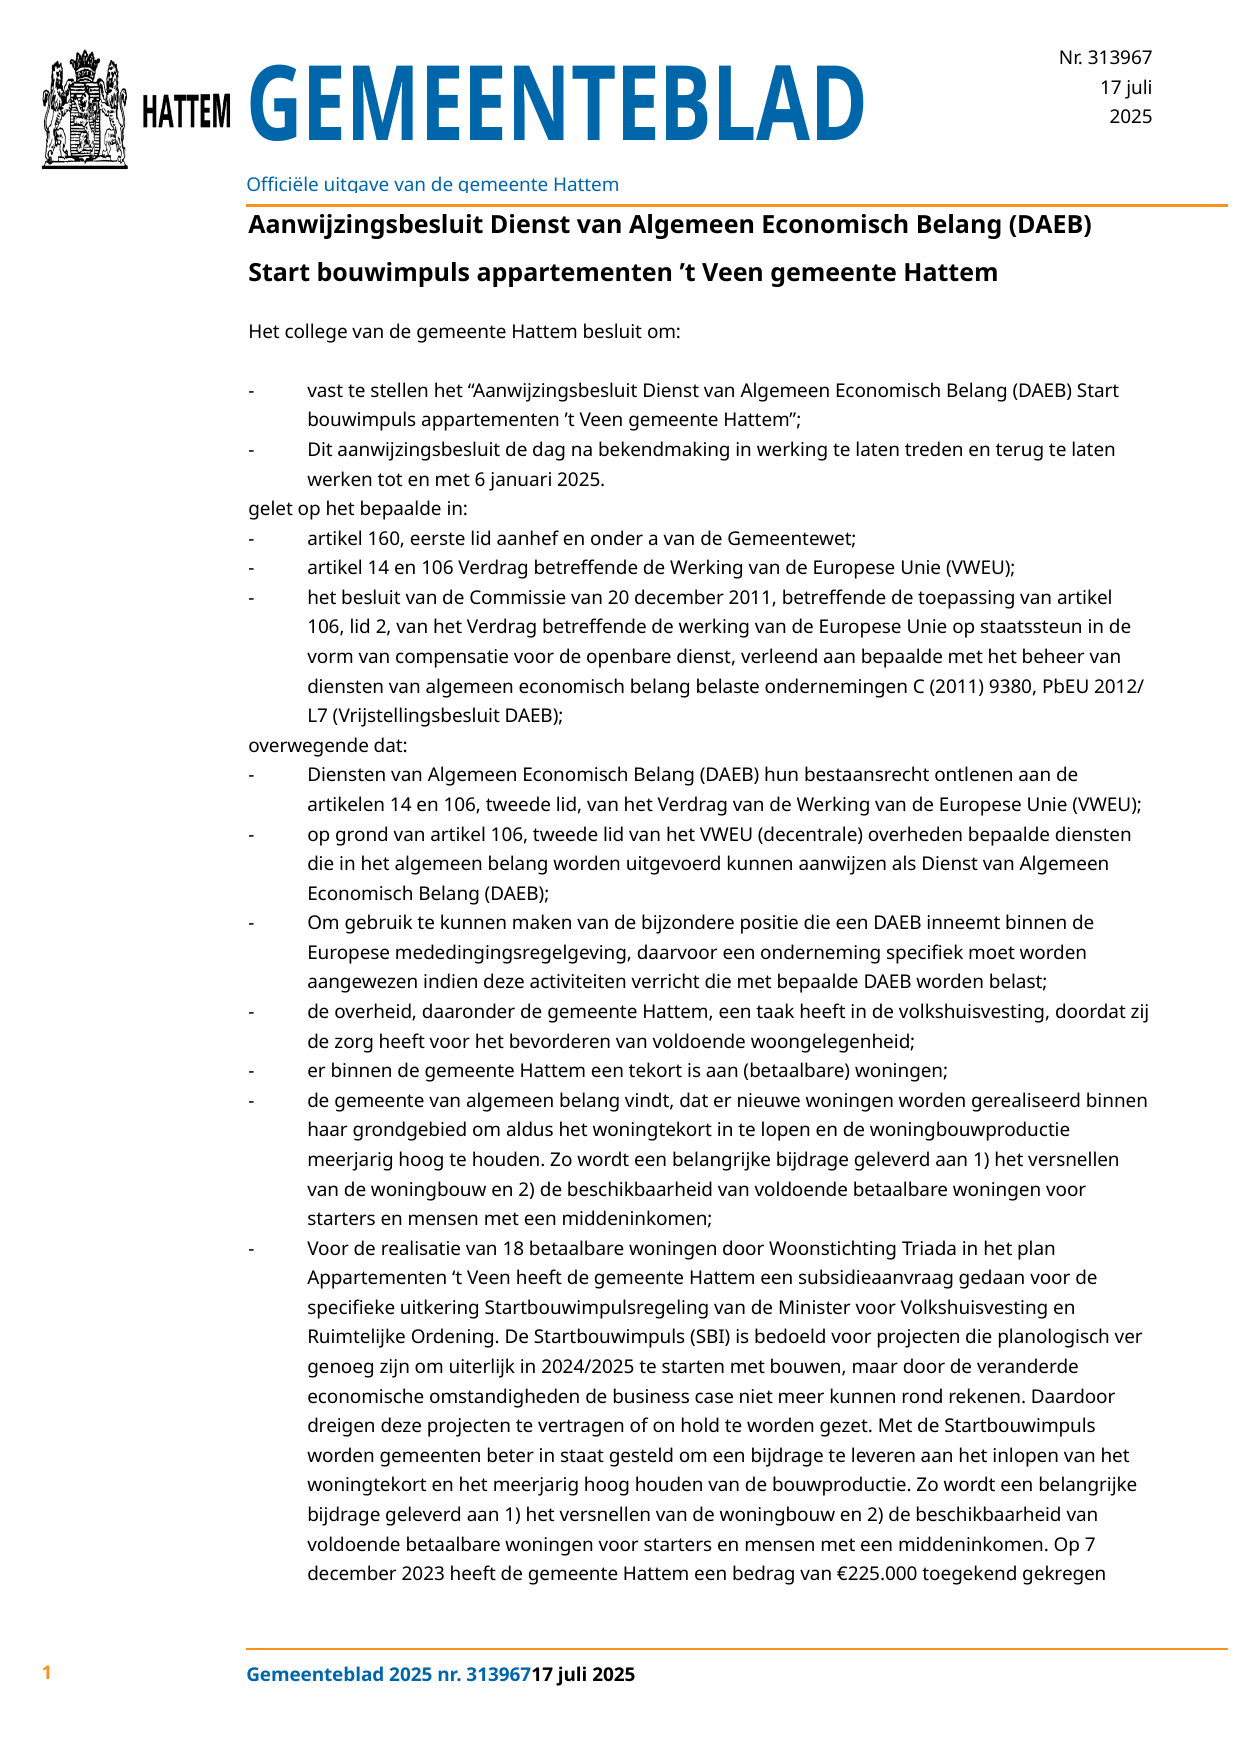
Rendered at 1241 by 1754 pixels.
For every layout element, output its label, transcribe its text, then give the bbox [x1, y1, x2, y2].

text Aanwijzingsbesluit Dienst van Algemeen Economisch Belang (DAEB) Start bouwimpuls appartementen ’t Veen gemeente Hattem [248, 207, 1152, 288]
text Het college van de gemeente Hattem besluit om: [248, 318, 1152, 344]
list Om gebruik te kunnen maken van de bijzondere positie die een DAEB inneemt binnen de Europese mededingingsregelgeving, daarvoor een onderneming specifiek moet worden aangewezen indien deze activiteiten verricht die met bepaalde DAEB worden belast; [248, 909, 1152, 994]
list Voor de realisatie van 18 betaalbare woningen door Woonstichting Triada in het plan Appartementen ‘t Veen heeft de gemeente Hattem een subsidieaanvraag gedaan voor de specifieke uitkering Startbouwimpulsregeling van de Minister voor Volkshuisvesting en Ruimtelijke Ordening. De Startbouwimpuls (SBI) is bedoeld voor projecten die planologisch ver genoeg zijn om uiterlijk in 2024/2025 te starten met bouwen, maar door de veranderde economische omstandigheden de business case niet meer kunnen rond rekenen. Daardoor dreigen deze projecten te vertragen of on hold te worden gezet. Met de Startbouwimpuls worden gemeenten beter in staat gesteld om een bijdrage te leveren aan het inlopen van het woningtekort en het meerjarig hoog houden van de bouwproductie. Zo wordt een belangrijke bijdrage geleverd aan 1) het versnellen van de woningbouw en 2) de beschikbaarheid van voldoende betaalbare woningen voor starters en mensen met een middeninkomen. Op 7 december 2023 heeft de gemeente Hattem een bedrag van €225.000 toegekend gekregen [248, 1235, 1152, 1586]
list er binnen de gemeente Hattem een tekort is aan (betaalbare) woningen; [248, 1057, 1152, 1083]
list vast te stellen het “Aanwijzingsbesluit Dienst van Algemeen Economisch Belang (DAEB) Start bouwimpuls appartementen ’t Veen gemeente Hattem”; [248, 377, 1152, 432]
text gelet op het bepaalde in: [248, 495, 1152, 521]
list de overheid, daaronder de gemeente Hattem, een taak heeft in de volkshuisvesting, doordat zij de zorg heeft voor het bevorderen van voldoende woongelegenheid; [248, 998, 1152, 1054]
list Diensten van Algemeen Economisch Belang (DAEB) hun bestaansrecht ontlenen aan de artikelen 14 en 106, tweede lid, van het Verdrag van de Werking van de Europese Unie (VWEU); [248, 762, 1152, 817]
list Dit aanwijzingsbesluit de dag na bekendmaking in werking te laten treden en terug te laten werken tot en met 6 januari 2025. [248, 436, 1152, 492]
picture [41, 47, 231, 172]
list het besluit van de Commissie van 20 december 2011, betreffende de toepassing van artikel 106, lid 2, van het Verdrag betreffende de werking van de Europese Unie op staatssteun in de vorm van compensatie voor de openbare dienst, verleend aan bepaalde met het beheer van diensten van algemeen economisch belang belaste ondernemingen C (2011) 9380, PbEU 2012/ L7 (Vrijstellingsbesluit DAEB); [248, 584, 1152, 728]
list artikel 160, eerste lid aanhef en onder a van de Gemeentewet; [248, 525, 1152, 551]
text overwegende dat: [248, 732, 1152, 758]
list op grond van artikel 106, tweede lid van het VWEU (decentrale) overheden bepaalde diensten die in het algemeen belang worden uitgevoerd kunnen aanwijzen als Dienst van Algemeen Economisch Belang (DAEB); [248, 821, 1152, 906]
list artikel 14 en 106 Verdrag betreffende de Werking van de Europese Unie (VWEU); [248, 554, 1152, 580]
list de gemeente van algemeen belang vindt, dat er nieuwe woningen worden gerealiseerd binnen haar grondgebied om aldus het woningtekort in te lopen en de woningbouwproductie meerjarig hoog te houden. Zo wordt een belangrijke bijdrage geleverd aan 1) het versnellen van de woningbouw en 2) de beschikbaarheid van voldoende betaalbare woningen voor starters en mensen met een middeninkomen; [248, 1087, 1152, 1231]
